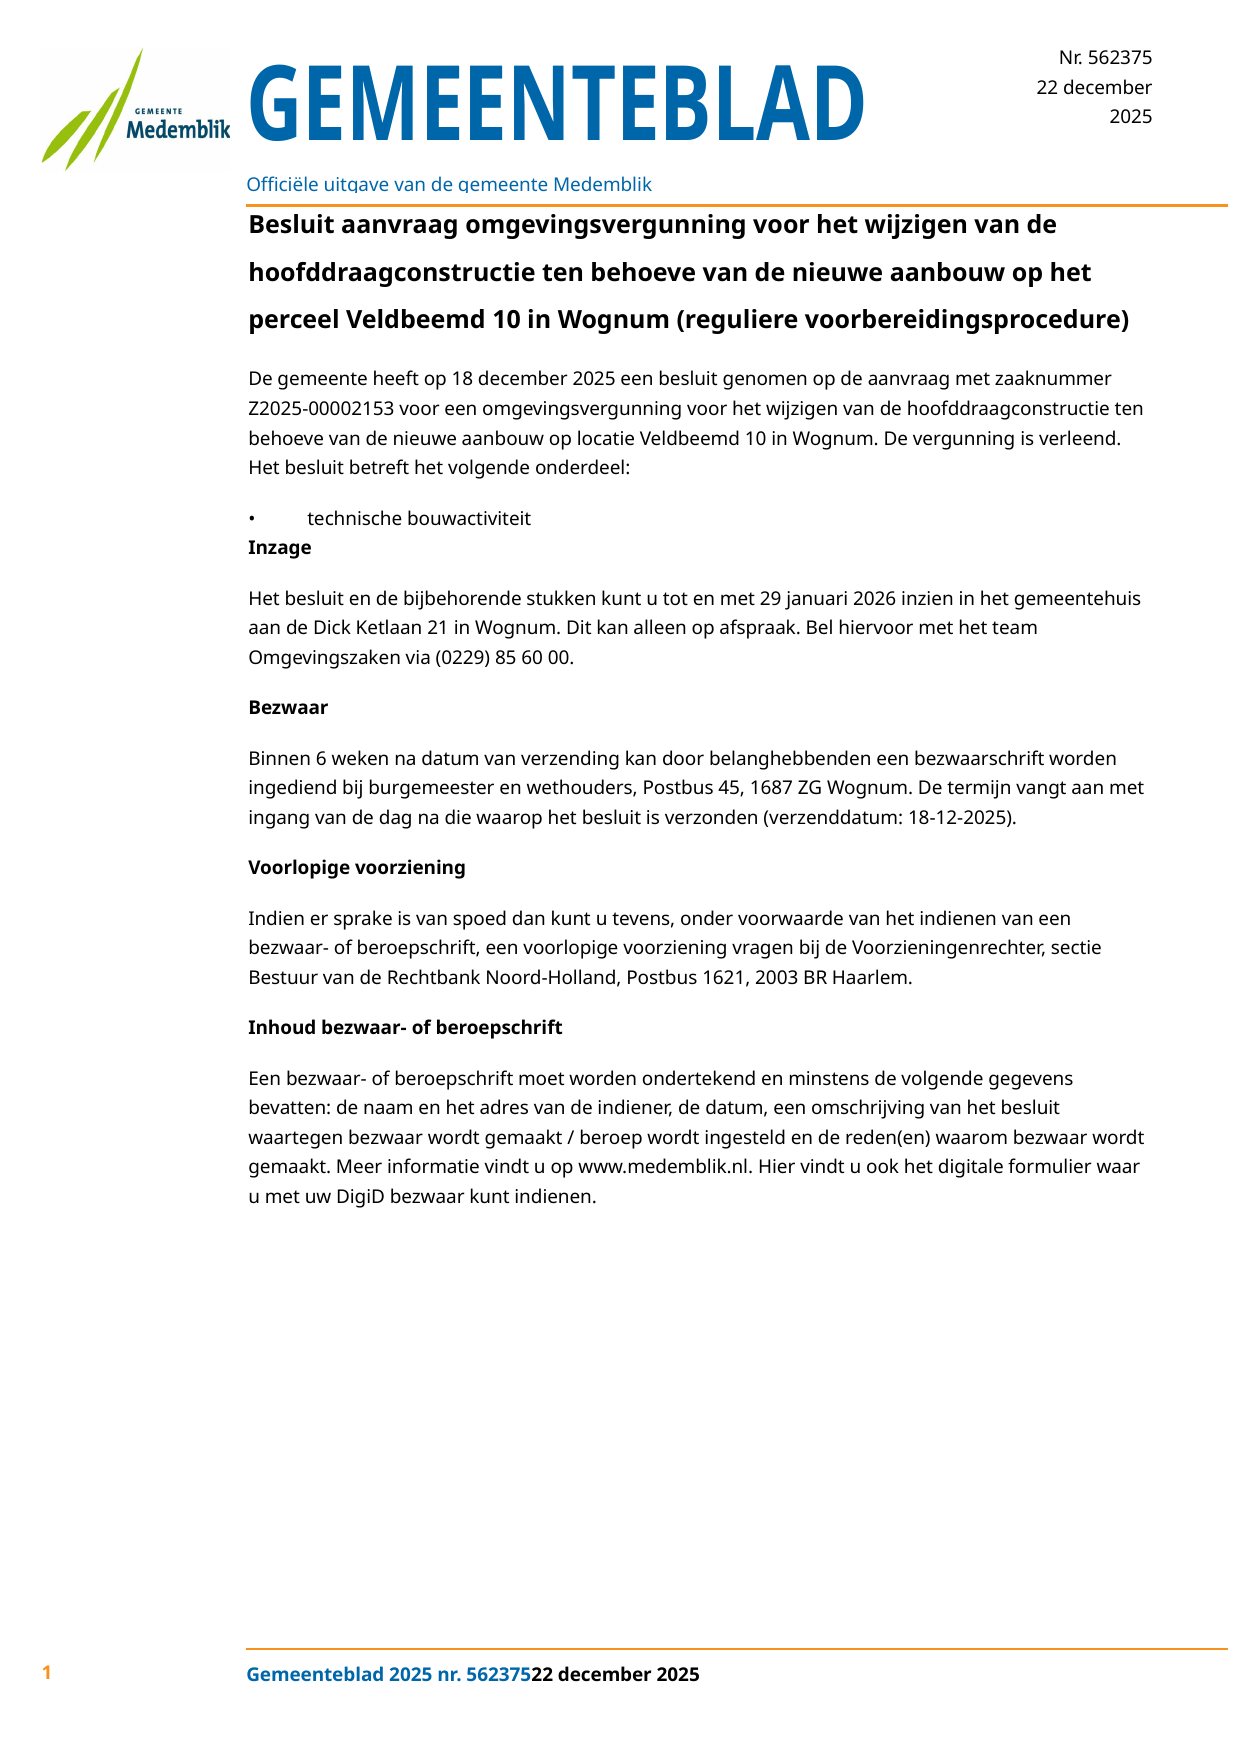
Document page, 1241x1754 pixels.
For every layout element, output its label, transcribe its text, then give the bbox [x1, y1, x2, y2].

text Bezwaar [248, 694, 1152, 720]
text Voorlopige voorziening [248, 854, 1152, 880]
text De gemeente heeft op 18 december 2025 een besluit genomen op de aanvraag met zaaknummer Z2025-00002153 voor een omgevingsvergunning voor het wijzigen van de hoofddraagconstructie ten behoeve van de nieuwe aanbouw op locatie Veldbeemd 10 in Wognum. De vergunning is verleend. Het besluit betreft het volgende onderdeel: [248, 366, 1152, 480]
text Besluit aanvraag omgevingsvergunning voor het wijzigen van de hoofddraagconstructie ten behoeve van de nieuwe aanbouw op het perceel Veldbeemd 10 in Wognum (reguliere voorbereidingsprocedure) [248, 207, 1152, 336]
text Inhoud bezwaar- of beroepschrift [248, 1014, 1152, 1040]
text Een bezwaar- of beroepschrift moet worden ondertekend en minstens de volgende gegevens bevatten: de naam en het adres van de indiener, de datum, een omschrijving van het besluit waartegen bezwaar wordt gemaakt / beroep wordt ingesteld en de reden(en) waarom bezwaar wordt gemaakt. Meer informatie vindt u op www.medemblik.nl. Hier vindt u ook het digitale formulier waar u met uw DigiD bezwaar kunt indienen. [248, 1065, 1152, 1209]
text Indien er sprake is van spoed dan kunt u tevens, onder voorwaarde van het indienen van een bezwaar- of beroepschrift, een voorlopige voorziening vragen bij de Voorzieningenrechter, sectie Bestuur van de Rechtbank Noord-Holland, Postbus 1621, 2003 BR Haarlem. [248, 905, 1152, 989]
picture [41, 47, 231, 172]
text Inzage [248, 534, 1152, 560]
text Binnen 6 weken na datum van verzending kan door belanghebbenden een bezwaarschrift worden ingediend bij burgemeester en wethouders, Postbus 45, 1687 ZG Wognum. De termijn vangt aan met ingang van de dag na die waarop het besluit is verzonden (verzenddatum: 18-12-2025). [248, 745, 1152, 829]
list technische bouwactiviteit [248, 505, 1152, 530]
text Het besluit en de bijbehorende stukken kunt u tot en met 29 januari 2026 inzien in het gemeentehuis aan de Dick Ketlaan 21 in Wognum. Dit kan alleen op afspraak. Bel hiervoor met het team Omgevingszaken via (0229) 85 60 00. [248, 585, 1152, 669]
